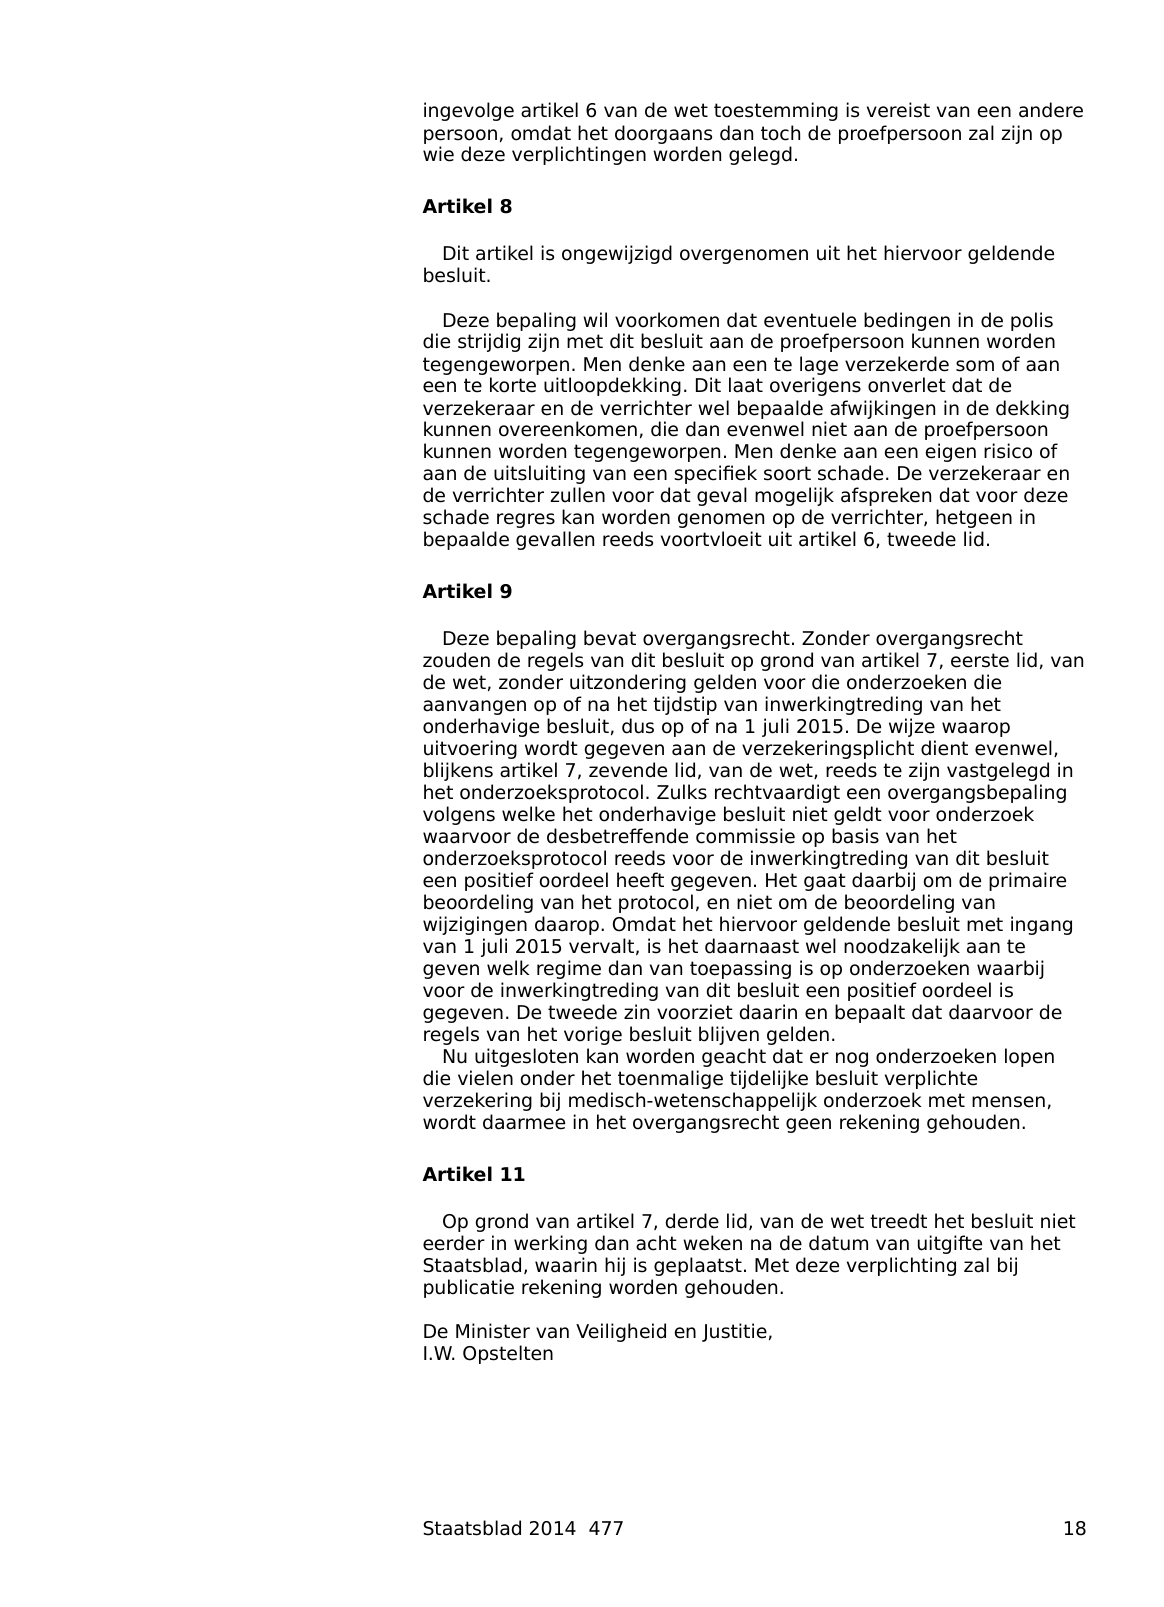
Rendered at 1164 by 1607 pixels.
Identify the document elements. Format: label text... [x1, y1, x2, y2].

text Dit artikel is ongewijzigd overgenomen uit het hiervoor geldende besluit. [422, 243, 1087, 287]
text Nu uitgesloten kan worden geacht dat er nog onderzoeken lopen die vielen onder het toenmalige tijdelijke besluit verplichte verzekering bij medisch-wetenschappelijk onderzoek met mensen, wordt daarmee in het overgangsrecht geen rekening gehouden. [422, 1046, 1087, 1134]
text ingevolge artikel 6 van de wet toestemming is vereist van een andere persoon, omdat het doorgaans dan toch de proefpersoon zal zijn op wie deze verplichtingen worden gelegd. [422, 100, 1087, 166]
text Op grond van artikel 7, derde lid, van de wet treedt het besluit niet eerder in werking dan acht weken na de datum van uitgifte van het Staatsblad, waarin hij is geplaatst. Met deze verplichting zal bij publicatie rekening worden gehouden. [422, 1211, 1087, 1299]
text Deze bepaling bevat overgangsrecht. Zonder overgangsrecht zouden de regels van dit besluit op grond van artikel 7, eerste lid, van de wet, zonder uitzondering gelden voor die onderzoeken die aanvangen op of na het tijdstip van inwerkingtreding van het onderhavige besluit, dus op of na 1 juli 2015. De wijze waarop uitvoering wordt gegeven aan de verzekeringsplicht dient evenwel, blijkens artikel 7, zevende lid, van de wet, reeds te zijn vastgelegd in het onderzoeksprotocol. Zulks rechtvaardigt een overgangsbepaling volgens welke het onderhavige besluit niet geldt voor onderzoek waarvoor de desbetreffende commissie op basis van het onderzoeksprotocol reeds voor de inwerkingtreding van dit besluit een positief oordeel heeft gegeven. Het gaat daarbij om de primaire beoordeling van het protocol, en niet om de beoordeling van wijzigingen daarop. Omdat het hiervoor geldende besluit met ingang van 1 juli 2015 vervalt, is het daarnaast wel noodzakelijk aan te geven welk regime dan van toepassing is op onderzoeken waarbij voor de inwerkingtreding van dit besluit een positief oordeel is gegeven. De tweede zin voorziet daarin en bepaalt dat daarvoor de regels van het vorige besluit blijven gelden. [422, 628, 1087, 1046]
subtitle Artikel 8 [422, 196, 1087, 218]
text Deze bepaling wil voorkomen dat eventuele bedingen in de polis die strijdig zijn met dit besluit aan de proefpersoon kunnen worden tegengeworpen. Men denke aan een te lage verzekerde som of aan een te korte uitloopdekking. Dit laat overigens onverlet dat de verzekeraar en de verrichter wel bepaalde afwijkingen in de dekking kunnen overeenkomen, die dan evenwel niet aan de proefpersoon kunnen worden tegengeworpen. Men denke aan een eigen risico of aan de uitsluiting van een specifiek soort schade. De verzekeraar en de verrichter zullen voor dat geval mogelijk afspreken dat voor deze schade regres kan worden genomen op de verrichter, hetgeen in bepaalde gevallen reeds voortvloeit uit artikel 6, tweede lid. [422, 309, 1087, 551]
subtitle Artikel 9 [422, 581, 1087, 603]
subtitle Artikel 11 [422, 1164, 1087, 1186]
text De Minister van Veiligheid en Justitie, I.W. Opstelten [422, 1321, 1087, 1365]
